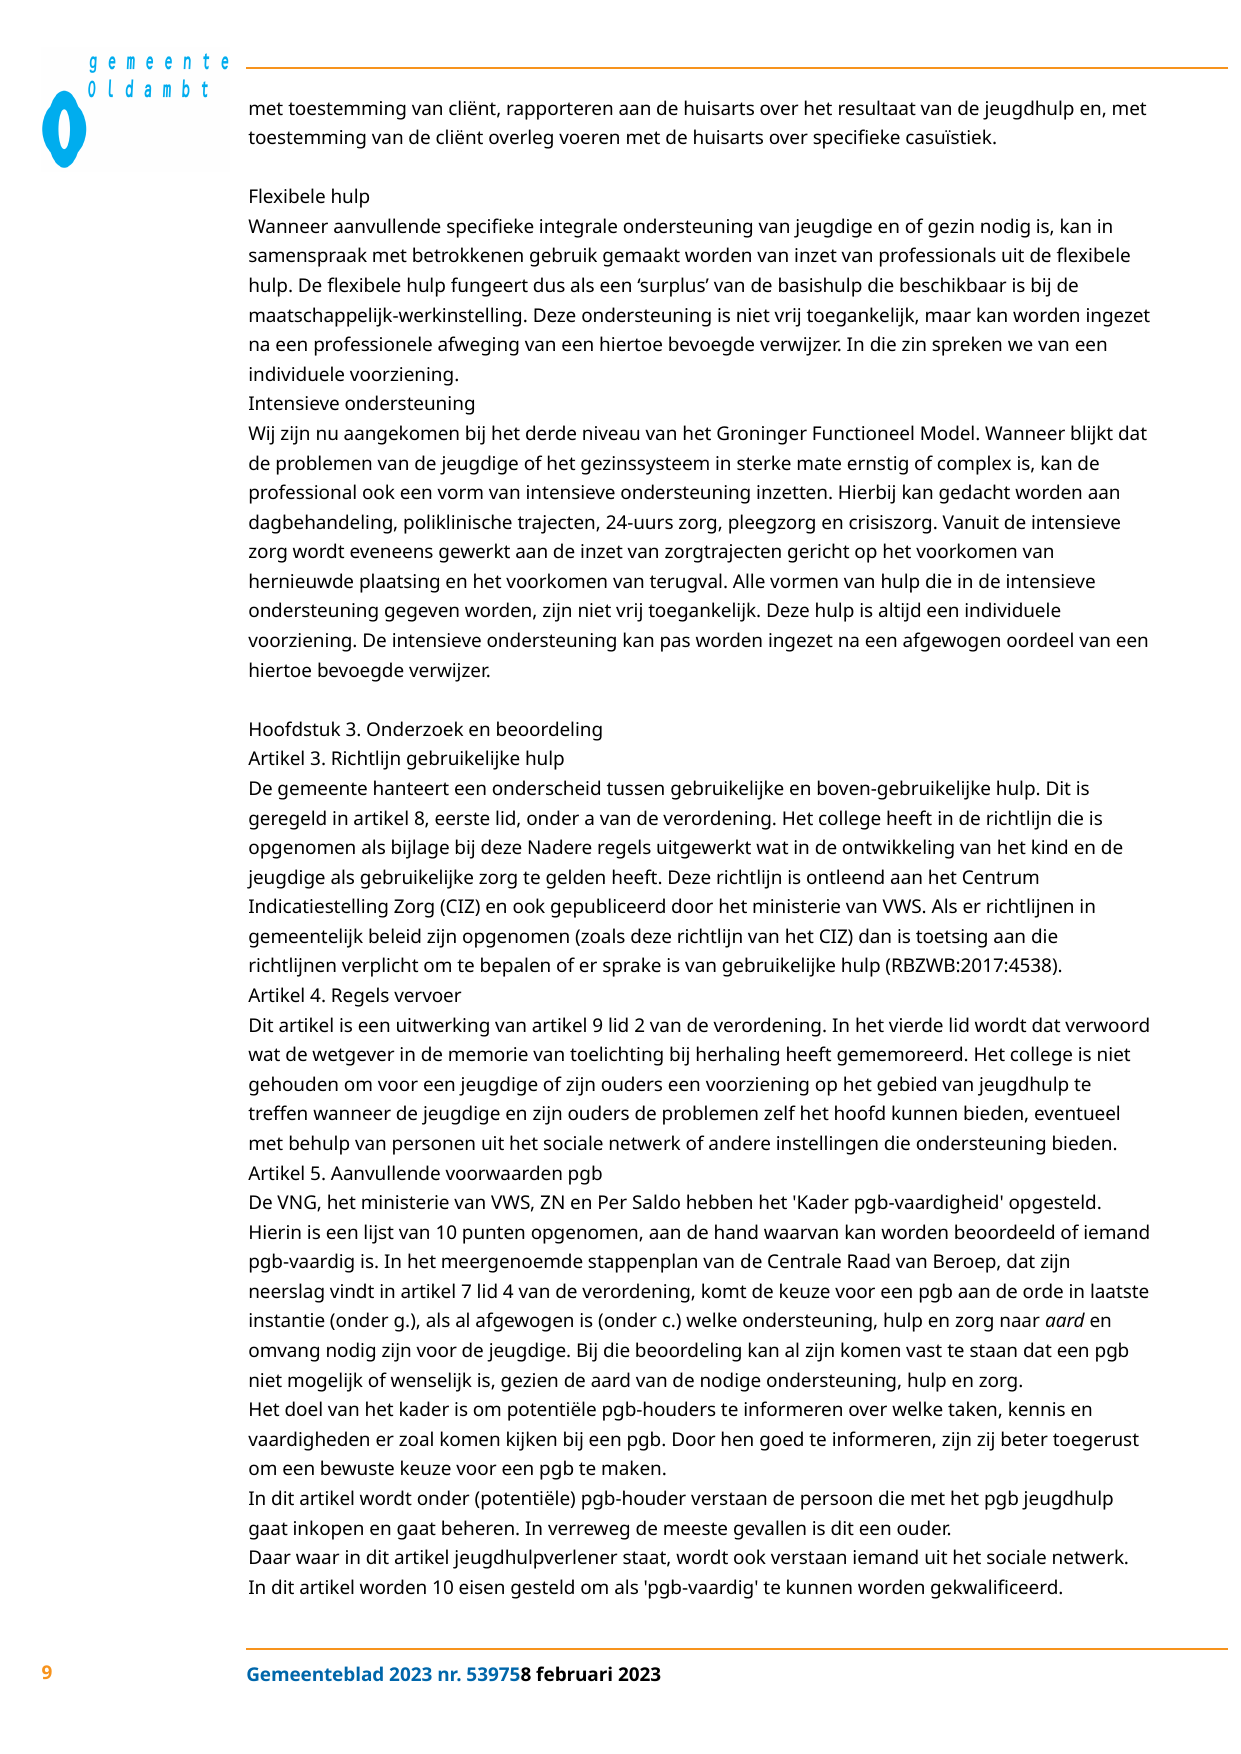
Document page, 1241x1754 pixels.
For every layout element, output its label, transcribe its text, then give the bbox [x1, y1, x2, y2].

text met toestemming van cliënt, rapporteren aan de huisarts over het resultaat van de jeugdhulp en, met toestemming van de cliënt overleg voeren met de huisarts over specifieke casuïstiek. [248, 95, 1152, 150]
text Wanneer aanvullende specifieke integrale ondersteuning van jeugdige en of gezin nodig is, kan in samenspraak met betrokkenen gebruik gemaakt worden van inzet van professionals uit de flexibele hulp. De flexibele hulp fungeert dus als een ‘surplus’ van de basishulp die beschikbaar is bij de maatschappelijk-werkinstelling. Deze ondersteuning is niet vrij toegankelijk, maar kan worden ingezet na een professionele afweging van een hiertoe bevoegde verwijzer. In die zin spreken we van een individuele voorziening. [248, 213, 1152, 387]
text De gemeente hanteert een onderscheid tussen gebruikelijke en boven-gebruikelijke hulp. Dit is geregeld in artikel 8, eerste lid, onder a van de verordening. Het college heeft in de richtlijn die is opgenomen als bijlage bij deze Nadere regels uitgewerkt wat in de ontwikkeling van het kind en de jeugdige als gebruikelijke zorg te gelden heeft. Deze richtlijn is ontleend aan het Centrum Indicatiestelling Zorg (CIZ) en ook gepubliceerd door het ministerie van VWS. Als er richtlijnen in gemeentelijk beleid zijn opgenomen (zoals deze richtlijn van het CIZ) dan is toetsing aan die richtlijnen verplicht om te bepalen of er sprake is van gebruikelijke hulp (RBZWB:2017:4538). [248, 775, 1152, 978]
text De VNG, het ministerie van VWS, ZN en Per Saldo hebben het 'Kader pgb-vaardigheid' opgesteld. Hierin is een lijst van 10 punten opgenomen, aan de hand waarvan kan worden beoordeeld of iemand pgb-vaardig is. In het meergenoemde stappenplan van de Centrale Raad van Beroep, dat zijn neerslag vindt in artikel 7 lid 4 van de verordening, komt de keuze voor een pgb aan de orde in laatste instantie (onder g.), als al afgewogen is (onder c.) welke ondersteuning, hulp en zorg naar aard en omvang nodig zijn voor de jeugdige. Bij die beoordeling kan al zijn komen vast te staan dat een pgb niet mogelijk of wenselijk is, gezien de aard van de nodige ondersteuning, hulp en zorg. [248, 1189, 1152, 1393]
text Flexibele hulp [248, 183, 1152, 209]
text Intensieve ondersteuning [248, 391, 1152, 416]
text Artikel 4. Regels vervoer [248, 982, 1152, 1008]
text Hoofdstuk 3. Onderzoek en beoordeling [248, 716, 1152, 742]
text Artikel 5. Aanvullende voorwaarden pgb [248, 1160, 1152, 1186]
text Artikel 3. Richtlijn gebruikelijke hulp [248, 746, 1152, 771]
text Wij zijn nu aangekomen bij het derde niveau van het Groninger Functioneel Model. Wanneer blijkt dat de problemen van de jeugdige of het gezinssysteem in sterke mate ernstig of complex is, kan de professional ook een vorm van intensieve ondersteuning inzetten. Hierbij kan gedacht worden aan dagbehandeling, poliklinische trajecten, 24-uurs zorg, pleegzorg en crisiszorg. Vanuit de intensieve zorg wordt eveneens gewerkt aan de inzet van zorgtrajecten gericht op het voorkomen van hernieuwde plaatsing en het voorkomen van terugval. Alle vormen van hulp die in de intensieve ondersteuning gegeven worden, zijn niet vrij toegankelijk. Deze hulp is altijd een individuele voorziening. De intensieve ondersteuning kan pas worden ingezet na een afgewogen oordeel van een hiertoe bevoegde verwijzer. [248, 420, 1152, 683]
text In dit artikel wordt onder (potentiële) pgb-houder verstaan de persoon die met het pgb jeugdhulp gaat inkopen en gaat beheren. In verreweg de meeste gevallen is dit een ouder. [248, 1485, 1152, 1541]
text Dit artikel is een uitwerking van artikel 9 lid 2 van de verordening. In het vierde lid wordt dat verwoord wat de wetgever in de memorie van toelichting bij herhaling heeft gememoreerd. Het college is niet gehouden om voor een jeugdige of zijn ouders een voorziening op het gebied van jeugdhulp te treffen wanneer de jeugdige en zijn ouders de problemen zelf het hoofd kunnen bieden, eventueel met behulp van personen uit het sociale netwerk of andere instellingen die ondersteuning bieden. [248, 1012, 1152, 1156]
text Het doel van het kader is om potentiële pgb-houders te informeren over welke taken, kennis en vaardigheden er zoal komen kijken bij een pgb. Door hen goed te informeren, zijn zij beter toegerust om een bewuste keuze voor een pgb te maken. [248, 1396, 1152, 1481]
text In dit artikel worden 10 eisen gesteld om als 'pgb-vaardig' te kunnen worden gekwalificeerd. [248, 1574, 1152, 1600]
text Daar waar in dit artikel jeugdhulpverlener staat, wordt ook verstaan iemand uit het sociale netwerk. [248, 1544, 1152, 1570]
picture [41, 47, 231, 172]
